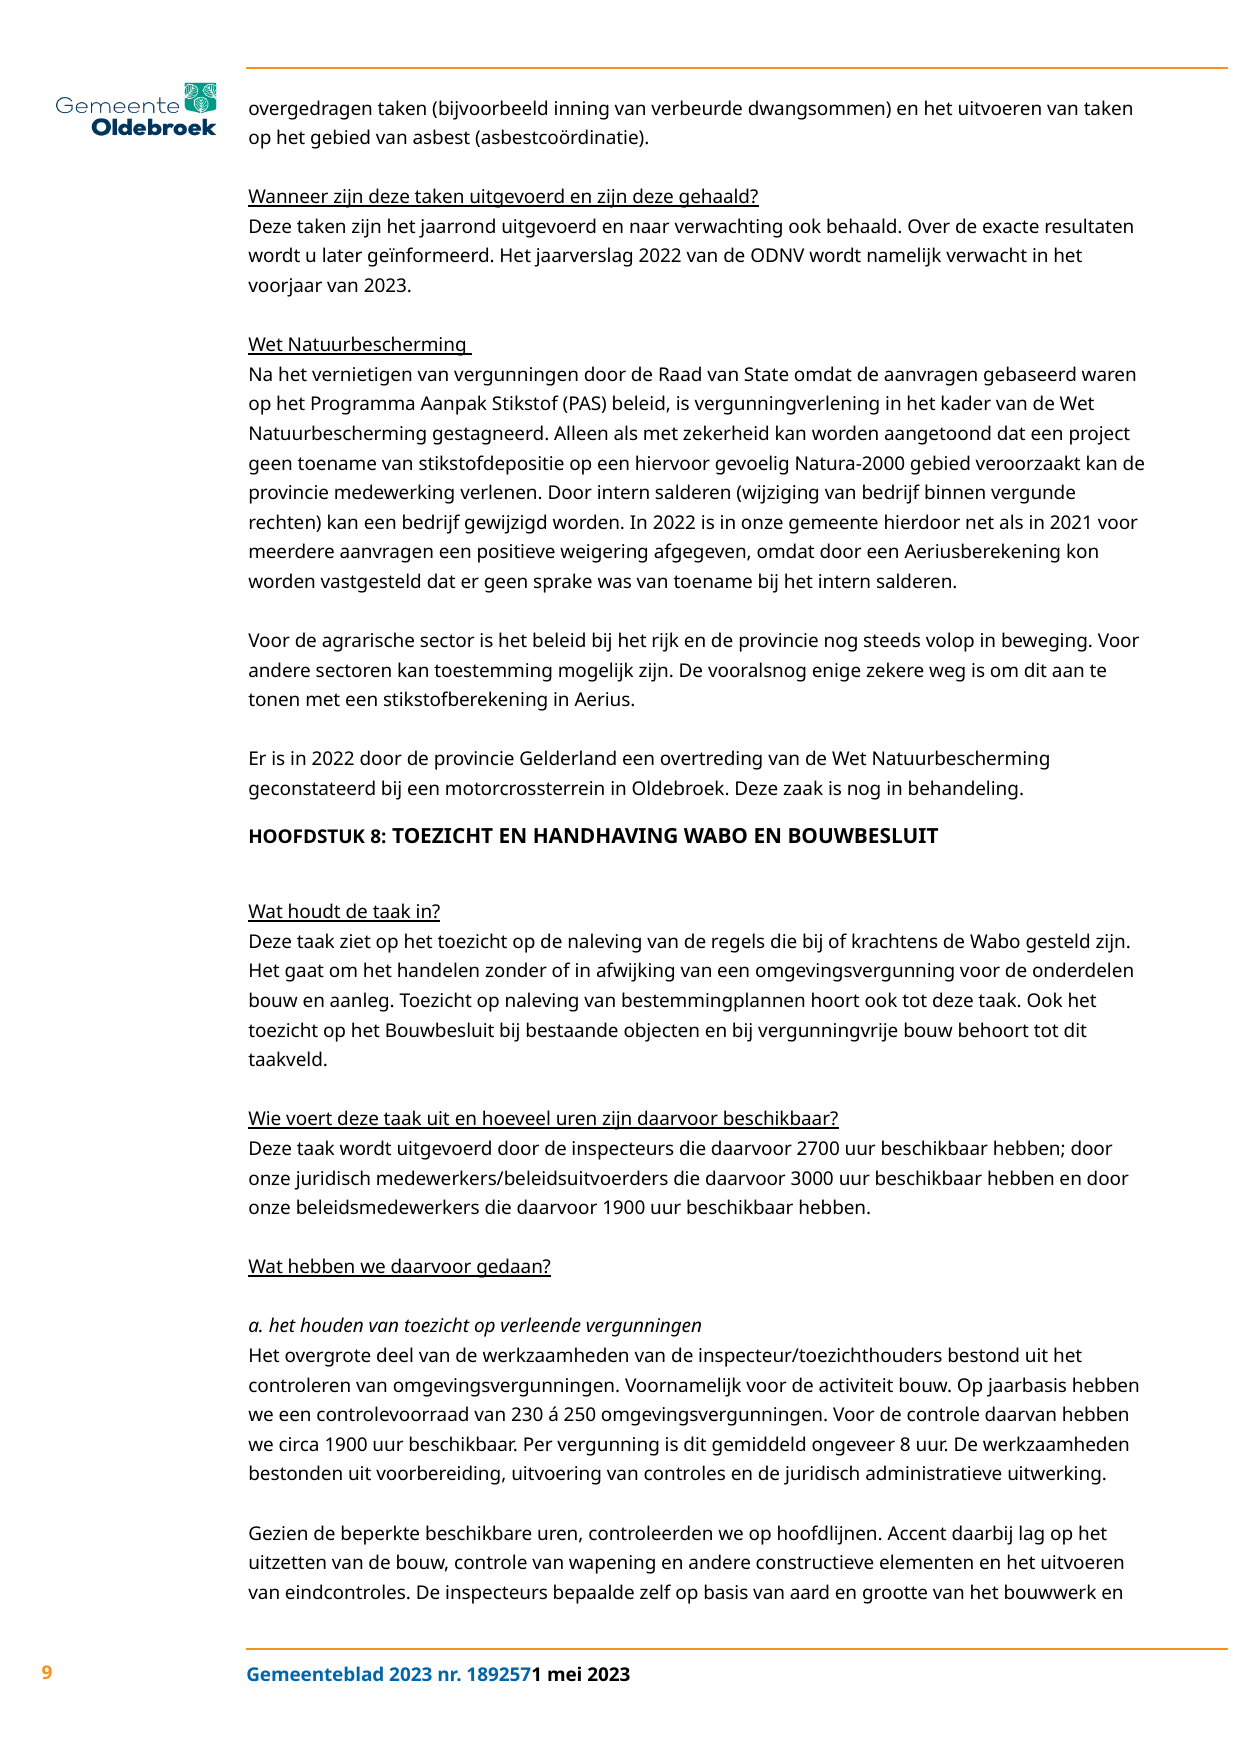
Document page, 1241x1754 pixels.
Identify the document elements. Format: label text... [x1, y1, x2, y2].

picture [41, 47, 231, 172]
text Het overgrote deel van de werkzaamheden van de inspecteur/toezichthouders bestond uit het controleren van omgevingsvergunningen. Voornamelijk voor de activiteit bouw. Op jaarbasis hebben we een controlevoorraad van 230 á 250 omgevingsvergunningen. Voor de controle daarvan hebben we circa 1900 uur beschikbaar. Per vergunning is dit gemiddeld ongeveer 8 uur. De werkzaamheden bestonden uit voorbereiding, uitvoering van controles en de juridisch administratieve uitwerking. [248, 1342, 1152, 1486]
text Deze taak ziet op het toezicht op de naleving van de regels die bij of krachtens de Wabo gesteld zijn. Het gaat om het handelen zonder of in afwijking van een omgevingsvergunning voor de onderdelen bouw en aanleg. Toezicht op naleving van bestemmingplannen hoort ook tot deze taak. Ook het toezicht op het Bouwbesluit bij bestaande objecten en bij vergunningvrije bouw behoort tot dit taakveld. [248, 928, 1152, 1072]
text Er is in 2022 door de provincie Gelderland een overtreding van de Wet Natuurbescherming geconstateerd bij een motorcrossterrein in Oldebroek. Deze zaak is nog in behandeling. [248, 746, 1152, 801]
text Voor de agrarische sector is het beleid bij het rijk en de provincie nog steeds volop in beweging. Voor andere sectoren kan toestemming mogelijk zijn. De vooralsnog enige zekere weg is om dit aan te tonen met een stikstofberekening in Aerius. [248, 627, 1152, 712]
text HOOFDSTUK 8: TOEZICHT EN HANDHAVING WABO EN BOUWBESLUIT [248, 821, 1152, 849]
text Deze taak wordt uitgevoerd door de inspecteurs die daarvoor 2700 uur beschikbaar hebben; door onze juridisch medewerkers/beleidsuitvoerders die daarvoor 3000 uur beschikbaar hebben en door onze beleidsmedewerkers die daarvoor 1900 uur beschikbaar hebben. [248, 1135, 1152, 1220]
text a. het houden van toezicht op verleende vergunningen [248, 1313, 1152, 1338]
text Na het vernietigen van vergunningen door de Raad van State omdat de aanvragen gebaseerd waren op het Programma Aanpak Stikstof (PAS) beleid, is vergunningverlening in het kader van de Wet Natuurbescherming gestagneerd. Alleen als met zekerheid kan worden aangetoond dat een project geen toename van stikstofdepositie op een hiervoor gevoelig Natura-2000 gebied veroorzaakt kan de provincie medewerking verlenen. Door intern salderen (wijziging van bedrijf binnen vergunde rechten) kan een bedrijf gewijzigd worden. In 2022 is in onze gemeente hierdoor net als in 2021 voor meerdere aanvragen een positieve weigering afgegeven, omdat door een Aeriusberekening kon worden vastgesteld dat er geen sprake was van toename bij het intern salderen. [248, 361, 1152, 594]
text Gezien de beperkte beschikbare uren, controleerden we op hoofdlijnen. Accent daarbij lag op het uitzetten van de bouw, controle van wapening en andere constructieve elementen en het uitvoeren van eindcontroles. De inspecteurs bepaalde zelf op basis van aard en grootte van het bouwwerk en [248, 1520, 1152, 1605]
text Wet Natuurbescherming [248, 331, 1152, 357]
text overgedragen taken (bijvoorbeeld inning van verbeurde dwangsommen) en het uitvoeren van taken op het gebied van asbest (asbestcoördinatie). [248, 95, 1152, 150]
text Wie voert deze taak uit en hoeveel uren zijn daarvoor beschikbaar? [248, 1106, 1152, 1131]
text Wanneer zijn deze taken uitgevoerd en zijn deze gehaald? [248, 183, 1152, 209]
text Deze taken zijn het jaarrond uitgevoerd en naar verwachting ook behaald. Over de exacte resultaten wordt u later geïnformeerd. Het jaarverslag 2022 van de ODNV wordt namelijk verwacht in het voorjaar van 2023. [248, 213, 1152, 298]
text Wat houdt de taak in? [248, 898, 1152, 924]
text Wat hebben we daarvoor gedaan? [248, 1253, 1152, 1279]
